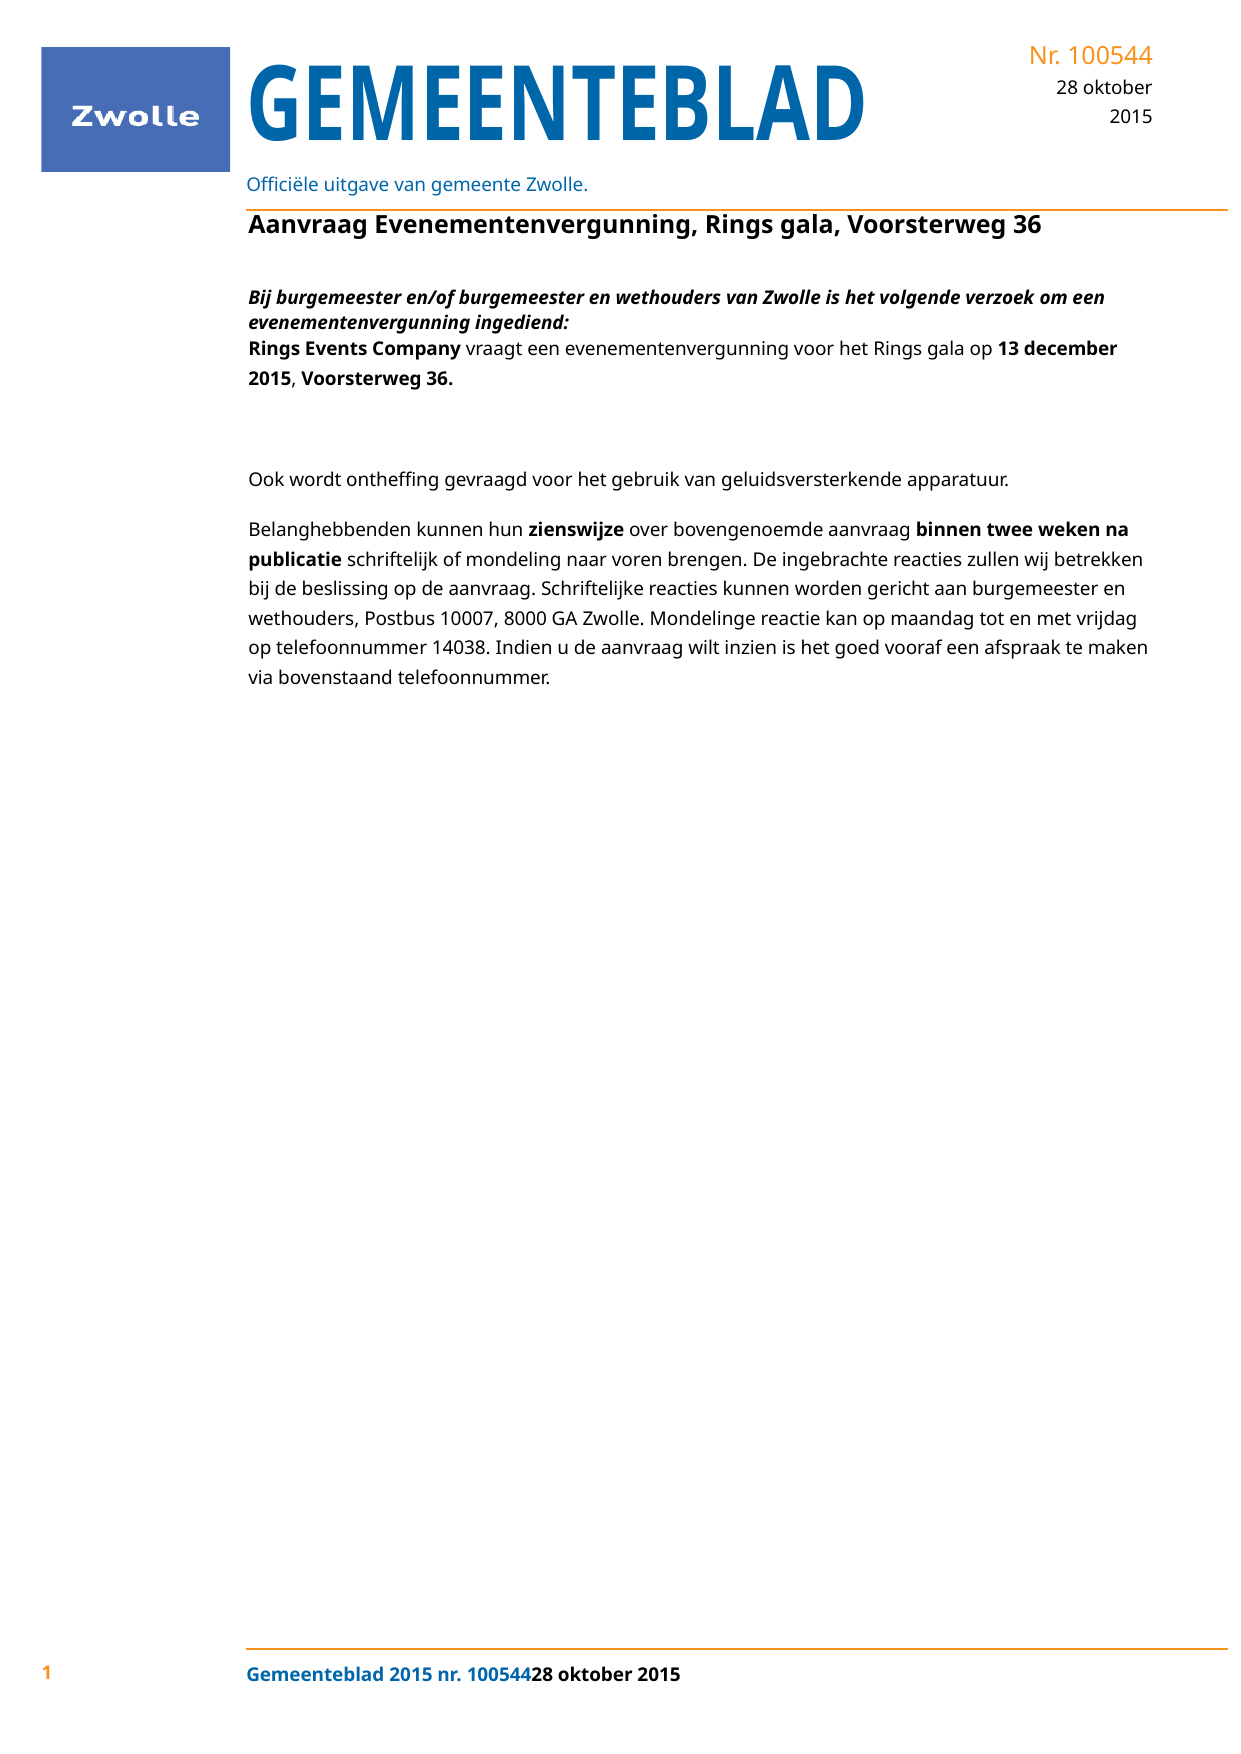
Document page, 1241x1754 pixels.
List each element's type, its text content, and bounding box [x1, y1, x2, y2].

text Rings Events Company vraagt een evenementenvergunning voor het Rings gala op 13 december 2015, Voorsterweg 36. [248, 335, 1152, 391]
picture [41, 47, 231, 172]
text Aanvraag Evenementenvergunning, Rings gala, Voorsterweg 36 [248, 211, 1152, 241]
text Ook wordt ontheffing gevraagd voor het gebruik van geluidsversterkende apparatuur. [248, 466, 1152, 491]
text Bij burgemeester en/of burgemeester en wethouders van Zwolle is het volgende verzoek om een evenementenvergunning ingediend: [248, 284, 1152, 335]
text Belanghebbenden kunnen hun zienswijze over bovengenoemde aanvraag binnen twee weken na publicatie schriftelijk of mondeling naar voren brengen. De ingebrachte reacties zullen wij betrekken bij de beslissing op de aanvraag. Schriftelijke reacties kunnen worden gericht aan burgemeester en wethouders, Postbus 10007, 8000 GA Zwolle. Mondelinge reactie kan op maandag tot en met vrijdag op telefoonnummer 14038. Indien u de aanvraag wilt inzien is het goed vooraf een afspraak te maken via bovenstaand telefoonnummer. [248, 516, 1152, 690]
